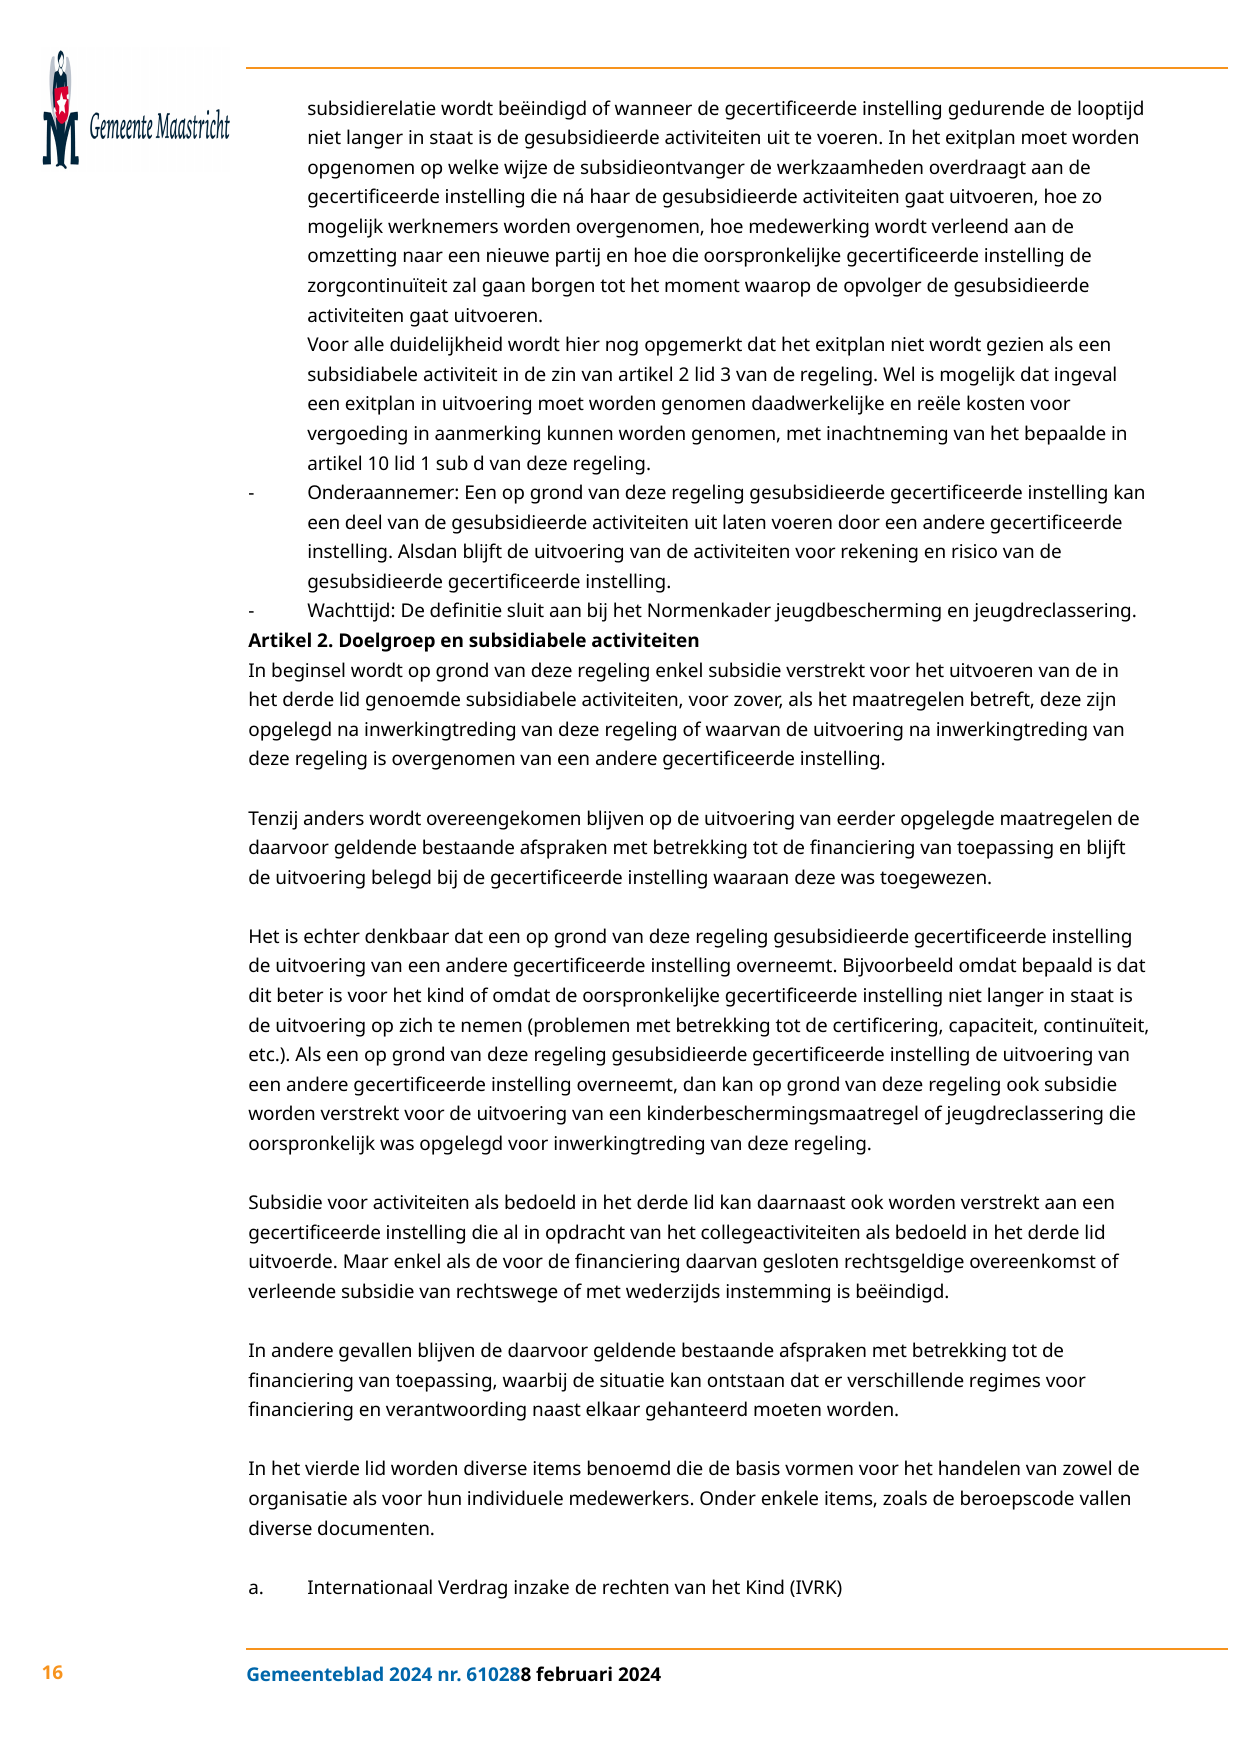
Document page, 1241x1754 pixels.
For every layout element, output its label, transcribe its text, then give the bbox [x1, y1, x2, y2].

text Tenzij anders wordt overeengekomen blijven op de uitvoering van eerder opgelegde maatregelen de daarvoor geldende bestaande afspraken met betrekking tot de financiering van toepassing en blijft de uitvoering belegd bij de gecertificeerde instelling waaraan deze was toegewezen. [248, 805, 1152, 890]
text In andere gevallen blijven de daarvoor geldende bestaande afspraken met betrekking tot de financiering van toepassing, waarbij de situatie kan ontstaan dat er verschillende regimes voor financiering en verantwoording naast elkaar gehanteerd moeten worden. [248, 1337, 1152, 1422]
text In het vierde lid worden diverse items benoemd die de basis vormen voor het handelen van zowel de organisatie als voor hun individuele medewerkers. Onder enkele items, zoals de beroepscode vallen diverse documenten. [248, 1456, 1152, 1541]
list Onderaannemer: Een op grond van deze regeling gesubsidieerde gecertificeerde instelling kan een deel van de gesubsidieerde activiteiten uit laten voeren door een andere gecertificeerde instelling. Alsdan blijft de uitvoering van de activiteiten voor rekening en risico van de gesubsidieerde gecertificeerde instelling. [248, 479, 1152, 594]
text In beginsel wordt op grond van deze regeling enkel subsidie verstrekt voor het uitvoeren van de in het derde lid genoemde subsidiabele activiteiten, voor zover, als het maatregelen betreft, deze zijn opgelegd na inwerkingtreding van deze regeling of waarvan de uitvoering na inwerkingtreding van deze regeling is overgenomen van een andere gecertificeerde instelling. [248, 657, 1152, 771]
list Voor alle duidelijkheid wordt hier nog opgemerkt dat het exitplan niet wordt gezien als een subsidiabele activiteit in de zin van artikel 2 lid 3 van de regeling. Wel is mogelijk dat ingeval een exitplan in uitvoering moet worden genomen daadwerkelijke en reële kosten voor vergoeding in aanmerking kunnen worden genomen, met inachtneming van het bepaalde in artikel 10 lid 1 sub d van deze regeling. [248, 331, 1152, 476]
list Internationaal Verdrag inzake de rechten van het Kind (IVRK) [248, 1574, 1152, 1600]
picture [41, 47, 231, 172]
list Wachttijd: De definitie sluit aan bij het Normenkader jeugdbescherming en jeugdreclassering. [248, 598, 1152, 623]
text Artikel 2. Doelgroep en subsidiabele activiteiten [248, 627, 1152, 653]
text Subsidie voor activiteiten als bedoeld in het derde lid kan daarnaast ook worden verstrekt aan een gecertificeerde instelling die al in opdracht van het collegeactiviteiten als bedoeld in het derde lid uitvoerde. Maar enkel als de voor de financiering daarvan gesloten rechtsgeldige overeenkomst of verleende subsidie van rechtswege of met wederzijds instemming is beëindigd. [248, 1189, 1152, 1304]
text Het is echter denkbaar dat een op grond van deze regeling gesubsidieerde gecertificeerde instelling de uitvoering van een andere gecertificeerde instelling overneemt. Bijvoorbeeld omdat bepaald is dat dit beter is voor het kind of omdat de oorspronkelijke gecertificeerde instelling niet langer in staat is de uitvoering op zich te nemen (problemen met betrekking tot de certificering, capaciteit, continuïteit, etc.). Als een op grond van deze regeling gesubsidieerde gecertificeerde instelling de uitvoering van een andere gecertificeerde instelling overneemt, dan kan op grond van deze regeling ook subsidie worden verstrekt voor de uitvoering van een kinderbeschermingsmaatregel of jeugdreclassering die oorspronkelijk was opgelegd voor inwerkingtreding van deze regeling. [248, 923, 1152, 1156]
list subsidierelatie wordt beëindigd of wanneer de gecertificeerde instelling gedurende de looptijd niet langer in staat is de gesubsidieerde activiteiten uit te voeren. In het exitplan moet worden opgenomen op welke wijze de subsidieontvanger de werkzaamheden overdraagt aan de gecertificeerde instelling die ná haar de gesubsidieerde activiteiten gaat uitvoeren, hoe zo mogelijk werknemers worden overgenomen, hoe medewerking wordt verleend aan de omzetting naar een nieuwe partij en hoe die oorspronkelijke gecertificeerde instelling de zorgcontinuïteit zal gaan borgen tot het moment waarop de opvolger de gesubsidieerde activiteiten gaat uitvoeren. [248, 95, 1152, 328]
